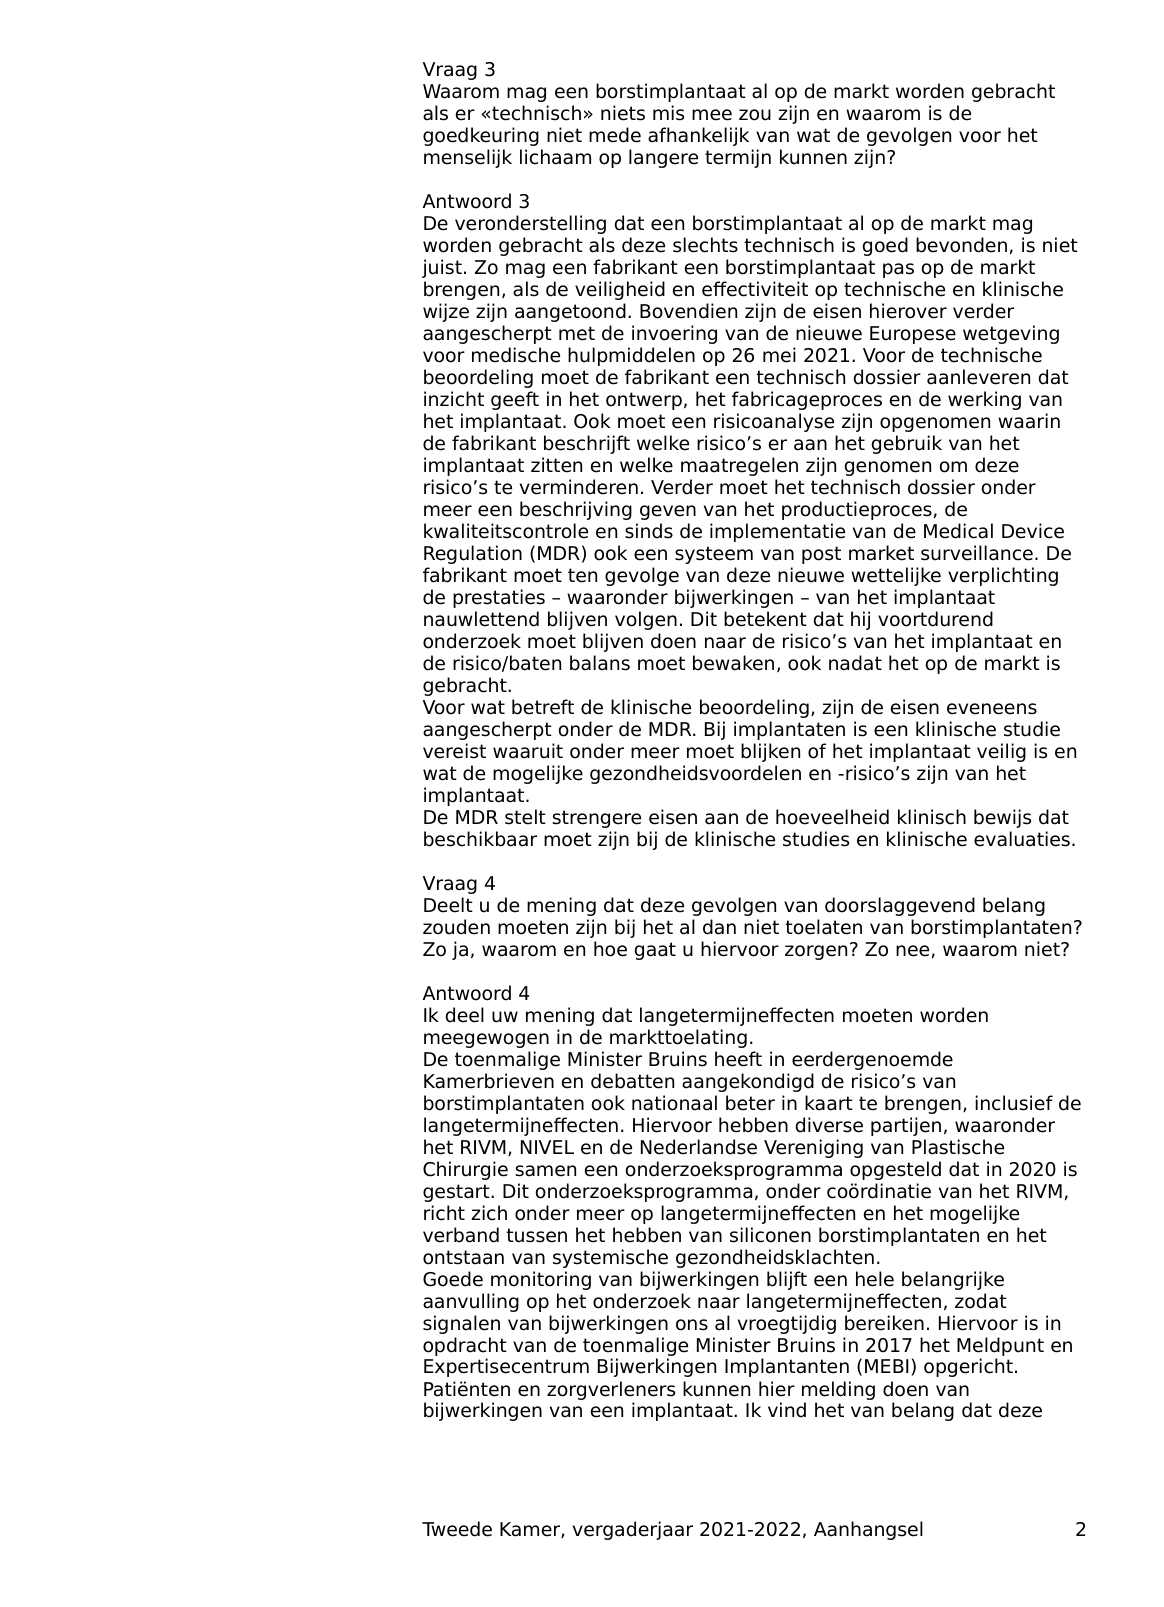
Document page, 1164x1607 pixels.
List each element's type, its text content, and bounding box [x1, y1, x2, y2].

text De MDR stelt strengere eisen aan de hoeveelheid klinisch bewijs dat beschikbaar moet zijn bij de klinische studies en klinische evaluaties. [422, 807, 1087, 851]
text Antwoord 4 [422, 983, 1087, 1005]
text Waarom mag een borstimplantaat al op de markt worden gebracht als er «technisch» niets mis mee zou zijn en waarom is de goedkeuring niet mede afhankelijk van wat de gevolgen voor het menselijk lichaam op langere termijn kunnen zijn? [422, 81, 1087, 169]
text Vraag 4 [422, 873, 1087, 895]
text Goede monitoring van bijwerkingen blijft een hele belangrijke aanvulling op het onderzoek naar langetermijneffecten, zodat signalen van bijwerkingen ons al vroegtijdig bereiken. Hiervoor is in opdracht van de toenmalige Minister Bruins in 2017 het Meldpunt en Expertisecentrum Bijwerkingen Implantanten (MEBI) opgericht. Patiënten en zorgverleners kunnen hier melding doen van bijwerkingen van een implantaat. Ik vind het van belang dat deze [422, 1268, 1087, 1422]
text Voor wat betreft de klinische beoordeling, zijn de eisen eveneens aangescherpt onder de MDR. Bij implantaten is een klinische studie vereist waaruit onder meer moet blijken of het implantaat veilig is en wat de mogelijke gezondheidsvoordelen en -risico’s zijn van het implantaat. [422, 697, 1087, 807]
text Antwoord 3 [422, 191, 1087, 213]
text Ik deel uw mening dat langetermijneffecten moeten worden meegewogen in de markttoelating. [422, 1005, 1087, 1049]
text De veronderstelling dat een borstimplantaat al op de markt mag worden gebracht als deze slechts technisch is goed bevonden, is niet juist. Zo mag een fabrikant een borstimplantaat pas op de markt brengen, als de veiligheid en effectiviteit op technische en klinische wijze zijn aangetoond. Bovendien zijn de eisen hierover verder aangescherpt met de invoering van de nieuwe Europese wetgeving voor medische hulpmiddelen op 26 mei 2021. Voor de technische beoordeling moet de fabrikant een technisch dossier aanleveren dat inzicht geeft in het ontwerp, het fabricageproces en de werking van het implantaat. Ook moet een risicoanalyse zijn opgenomen waarin de fabrikant beschrijft welke risico’s er aan het gebruik van het implantaat zitten en welke maatregelen zijn genomen om deze risico’s te verminderen. Verder moet het technisch dossier onder meer een beschrijving geven van het productieproces, de kwaliteitscontrole en sinds de implementatie van de Medical Device Regulation (MDR) ook een systeem van post market surveillance. De fabrikant moet ten gevolge van deze nieuwe wettelijke verplichting de prestaties – waaronder bijwerkingen – van het implantaat nauwlettend blijven volgen. Dit betekent dat hij voortdurend onderzoek moet blijven doen naar de risico’s van het implantaat en de risico/baten balans moet bewaken, ook nadat het op de markt is gebracht. [422, 213, 1087, 697]
text De toenmalige Minister Bruins heeft in eerdergenoemde Kamerbrieven en debatten aangekondigd de risico’s van borstimplantaten ook nationaal beter in kaart te brengen, inclusief de langetermijneffecten. Hiervoor hebben diverse partijen, waaronder het RIVM, NIVEL en de Nederlandse Vereniging van Plastische Chirurgie samen een onderzoeksprogramma opgesteld dat in 2020 is gestart. Dit onderzoeksprogramma, onder coördinatie van het RIVM, richt zich onder meer op langetermijneffecten en het mogelijke verband tussen het hebben van siliconen borstimplantaten en het ontstaan van systemische gezondheidsklachten. [422, 1049, 1087, 1268]
text Vraag 3 [422, 59, 1087, 81]
text Deelt u de mening dat deze gevolgen van doorslaggevend belang zouden moeten zijn bij het al dan niet toelaten van borstimplantaten? Zo ja, waarom en hoe gaat u hiervoor zorgen? Zo nee, waarom niet? [422, 895, 1087, 961]
